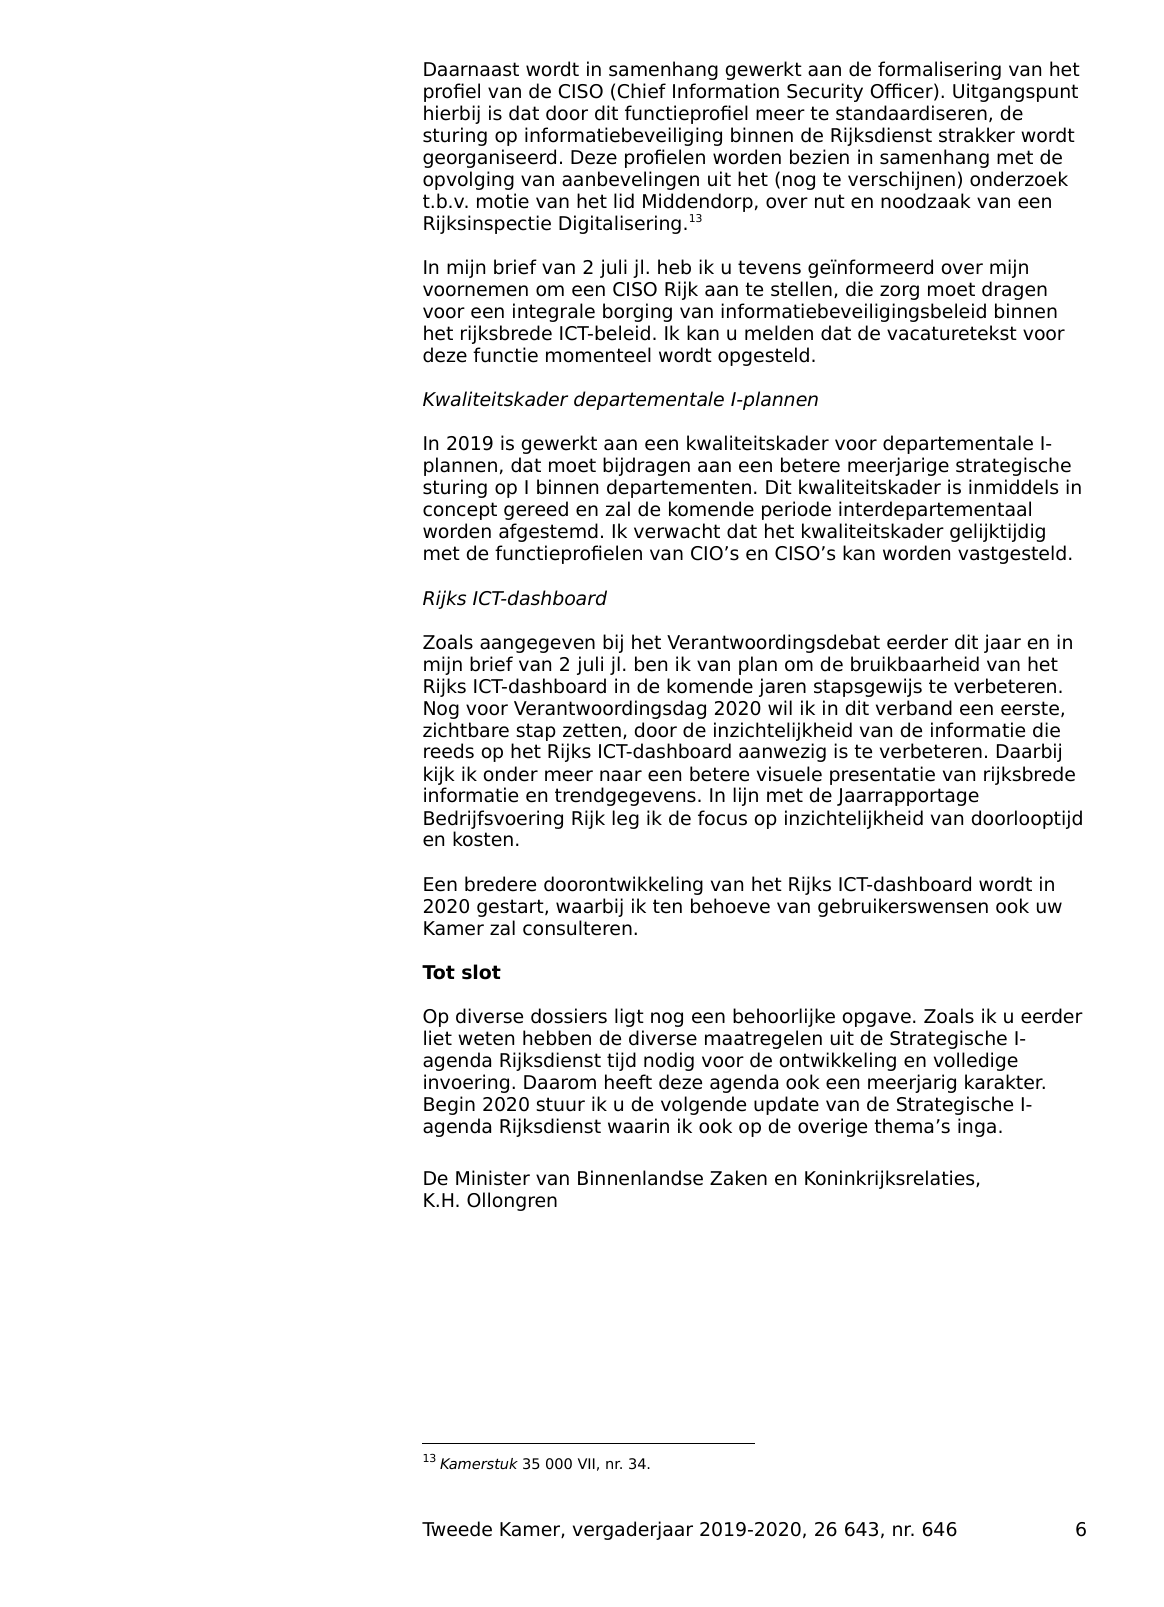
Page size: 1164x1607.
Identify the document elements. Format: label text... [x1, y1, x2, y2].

text De Minister van Binnenlandse Zaken en Koninkrijksrelaties, K.H. Ollongren [422, 1168, 1087, 1212]
text Op diverse dossiers ligt nog een behoorlijke opgave. Zoals ik u eerder liet weten hebben de diverse maatregelen uit de Strategische I-agenda Rijksdienst tijd nodig voor de ontwikkeling en volledige invoering. Daarom heeft deze agenda ook een meerjarig karakter. Begin 2020 stuur ik u de volgende update van de Strategische I-agenda Rijksdienst waarin ik ook op de overige thema’s inga. [422, 1006, 1087, 1138]
text Kamerstuk 35 000 VII, nr. 34. [422, 1452, 1087, 1474]
subtitle Tot slot [422, 962, 1087, 984]
text Een bredere doorontwikkeling van het Rijks ICT-dashboard wordt in 2020 gestart, waarbij ik ten behoeve van gebruikerswensen ook uw Kamer zal consulteren. [422, 873, 1087, 939]
subtitle Kwaliteitskader departementale I-plannen [422, 389, 1087, 411]
text Daarnaast wordt in samenhang gewerkt aan de formalisering van het profiel van de CISO (Chief Information Security Officer). Uitgangspunt hierbij is dat door dit functieprofiel meer te standaardiseren, de sturing op informatiebeveiliging binnen de Rijksdienst strakker wordt georganiseerd. Deze profielen worden bezien in samenhang met de opvolging van aanbevelingen uit het (nog te verschijnen) onderzoek t.b.v. motie van het lid Middendorp, over nut en noodzaak van een Rijksinspectie Digitalisering. [422, 59, 1087, 235]
text In 2019 is gewerkt aan een kwaliteitskader voor departementale I-plannen, dat moet bijdragen aan een betere meerjarige strategische sturing op I binnen departementen. Dit kwaliteitskader is inmiddels in concept gereed en zal de komende periode interdepartementaal worden afgestemd. Ik verwacht dat het kwaliteitskader gelijktijdig met de functieprofielen van CIO’s en CISO’s kan worden vastgesteld. [422, 433, 1087, 565]
text Zoals aangegeven bij het Verantwoordingsdebat eerder dit jaar en in mijn brief van 2 juli jl. ben ik van plan om de bruikbaarheid van het Rijks ICT-dashboard in de komende jaren stapsgewijs te verbeteren. Nog voor Verantwoordingsdag 2020 wil ik in dit verband een eerste, zichtbare stap zetten, door de inzichtelijkheid van de informatie die reeds op het Rijks ICT-dashboard aanwezig is te verbeteren. Daarbij kijk ik onder meer naar een betere visuele presentatie van rijksbrede informatie en trendgegevens. In lijn met de Jaarrapportage Bedrijfsvoering Rijk leg ik de focus op inzichtelijkheid van doorlooptijd en kosten. [422, 632, 1087, 851]
text In mijn brief van 2 juli jl. heb ik u tevens geïnformeerd over mijn voornemen om een CISO Rijk aan te stellen, die zorg moet dragen voor een integrale borging van informatiebeveiligingsbeleid binnen het rijksbrede ICT-beleid. Ik kan u melden dat de vacaturetekst voor deze functie momenteel wordt opgesteld. [422, 257, 1087, 367]
subtitle Rijks ICT-dashboard [422, 587, 1087, 609]
